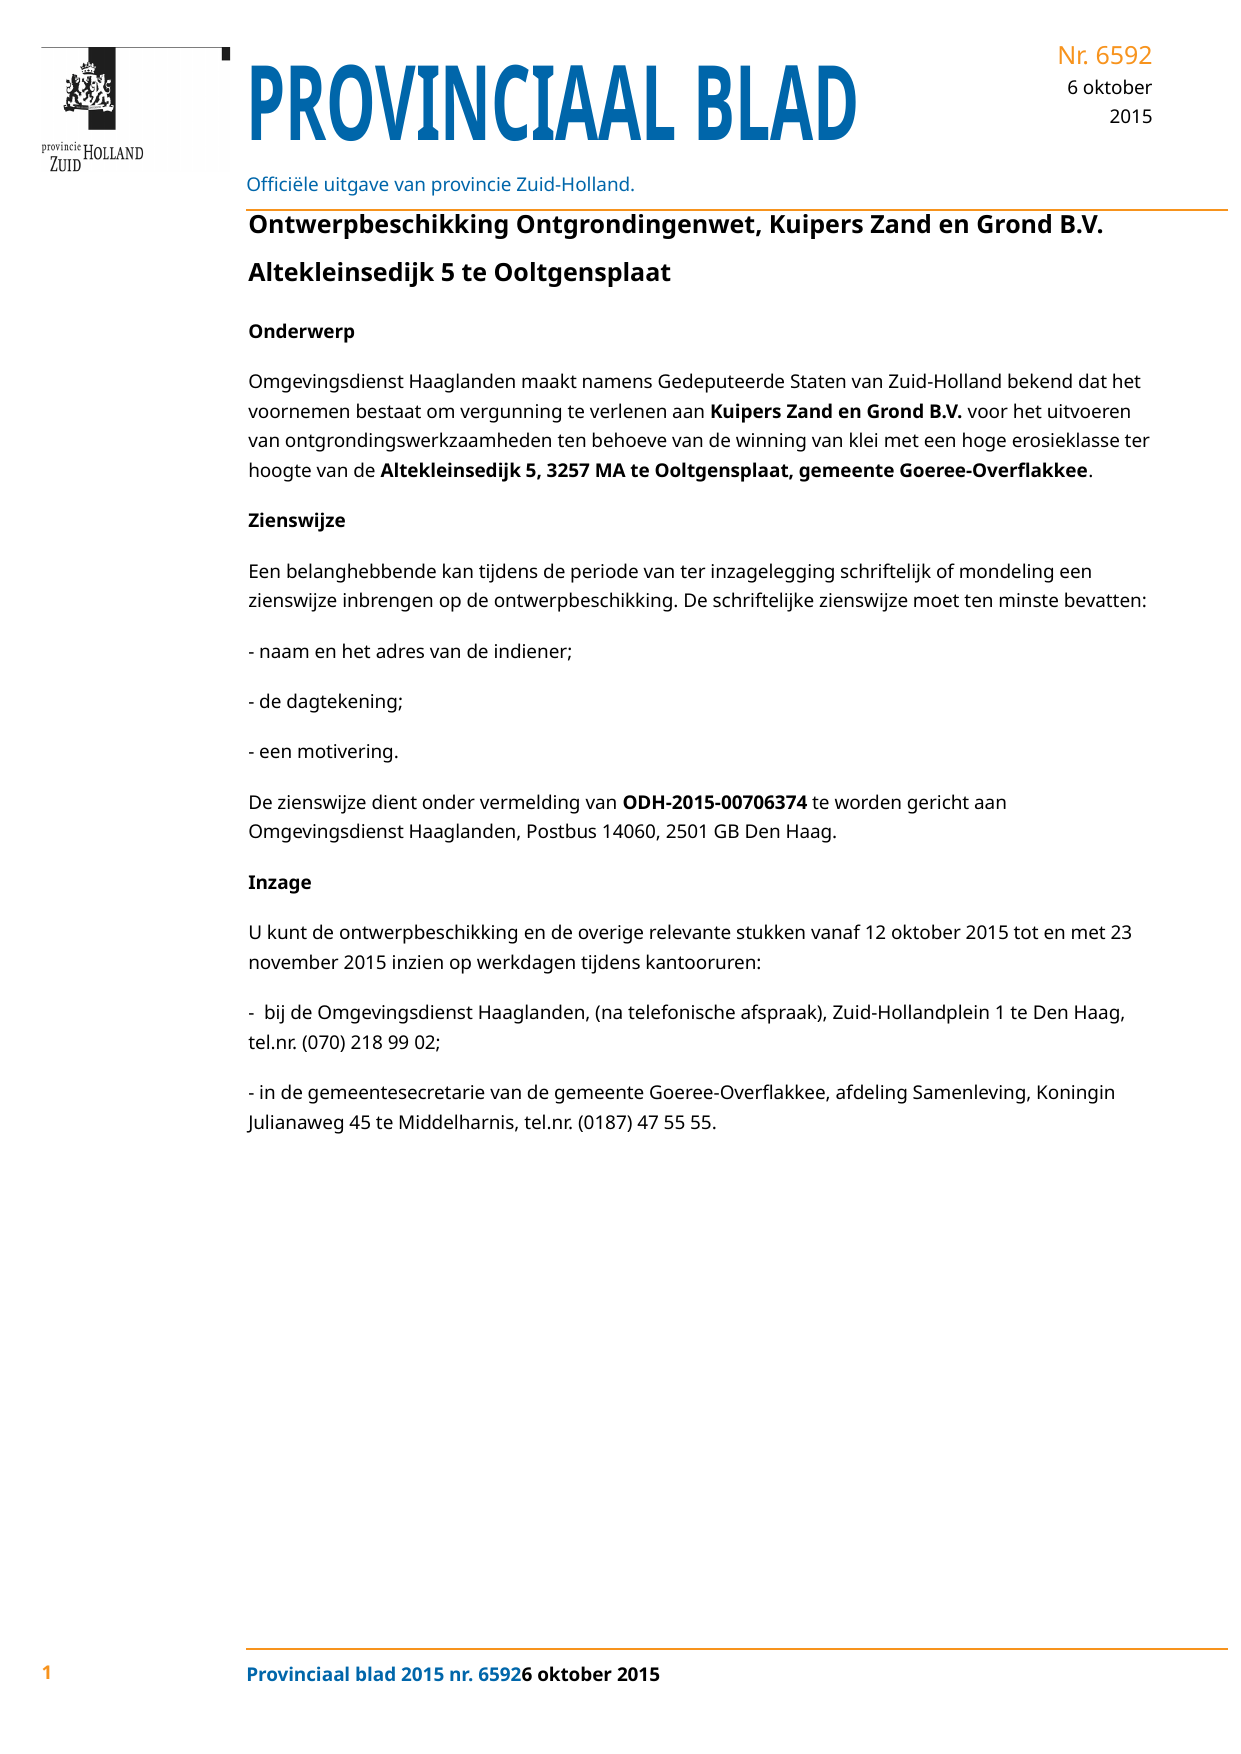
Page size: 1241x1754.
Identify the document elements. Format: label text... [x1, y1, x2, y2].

text De zienswijze dient onder vermelding van ODH-2015-00706374 te worden gericht aan Omgevingsdienst Haaglanden, Postbus 14060, 2501 GB Den Haag. [248, 789, 1152, 844]
text - in de gemeentesecretarie van de gemeente Goeree-Overflakkee, afdeling Samenleving, Koningin Julianaweg 45 te Middelharnis, tel.nr. (0187) 47 55 55. [248, 1079, 1152, 1135]
text - de dagtekening; [248, 688, 1152, 714]
text Inzage [248, 869, 1152, 895]
text Ontwerpbeschikking Ontgrondingenwet, Kuipers Zand en Grond B.V. Altekleinsedijk 5 te Ooltgensplaat [248, 211, 1152, 288]
text - bij de Omgevingsdienst Haaglanden, (na telefonische afspraak), Zuid-Hollandplein 1 te Den Haag, tel.nr. (070) 218 99 02; [248, 999, 1152, 1055]
text Zienswijze [248, 507, 1152, 533]
text - een motivering. [248, 739, 1152, 764]
picture [41, 47, 231, 172]
text Omgevingsdienst Haaglanden maakt namens Gedeputeerde Staten van Zuid-Holland bekend dat het voornemen bestaat om vergunning te verlenen aan Kuipers Zand en Grond B.V. voor het uitvoeren van ontgrondingswerkzaamheden ten behoeve van de winning van klei met een hoge erosieklasse ter hoogte van de Altekleinsedijk 5, 3257 MA te Ooltgensplaat, gemeente Goeree-Overflakkee. [248, 368, 1152, 483]
text - naam en het adres van de indiener; [248, 638, 1152, 664]
text Onderwerp [248, 318, 1152, 344]
text U kunt de ontwerpbeschikking en de overige relevante stukken vanaf 12 oktober 2015 tot en met 23 november 2015 inzien op werkdagen tijdens kantooruren: [248, 919, 1152, 975]
text Een belanghebbende kan tijdens de periode van ter inzagelegging schriftelijk of mondeling een zienswijze inbrengen op de ontwerpbeschikking. De schriftelijke zienswijze moet ten minste bevatten: [248, 558, 1152, 613]
